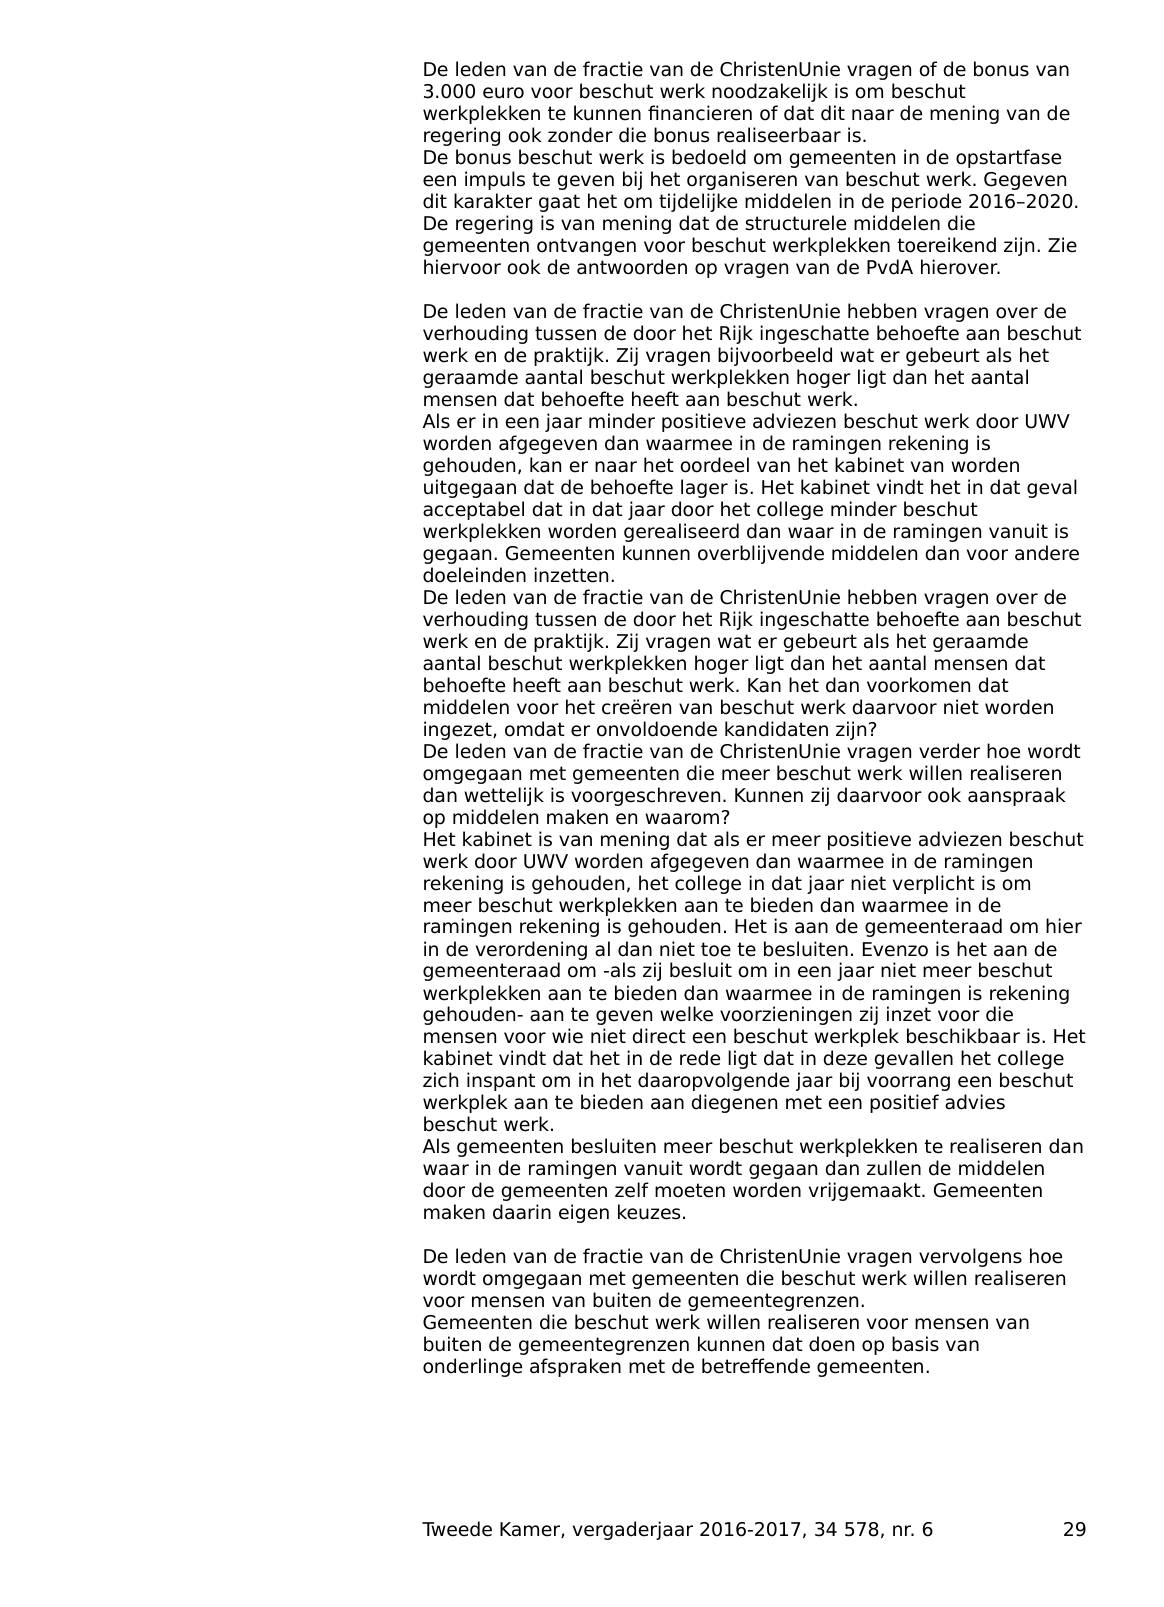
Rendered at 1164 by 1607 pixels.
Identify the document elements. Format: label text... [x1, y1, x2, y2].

text De leden van de fractie van de ChristenUnie vragen verder hoe wordt omgegaan met gemeenten die meer beschut werk willen realiseren dan wettelijk is voorgeschreven. Kunnen zij daarvoor ook aanspraak op middelen maken en waarom? [422, 741, 1087, 828]
text De leden van de fractie van de ChristenUnie hebben vragen over de verhouding tussen de door het Rijk ingeschatte behoefte aan beschut werk en de praktijk. Zij vragen wat er gebeurt als het geraamde aantal beschut werkplekken hoger ligt dan het aantal mensen dat behoefte heeft aan beschut werk. Kan het dan voorkomen dat middelen voor het creëren van beschut werk daarvoor niet worden ingezet, omdat er onvoldoende kandidaten zijn? [422, 587, 1087, 741]
text Als gemeenten besluiten meer beschut werkplekken te realiseren dan waar in de ramingen vanuit wordt gegaan dan zullen de middelen door de gemeenten zelf moeten worden vrijgemaakt. Gemeenten maken daarin eigen keuzes. [422, 1136, 1087, 1224]
text De leden van de fractie van de ChristenUnie vragen vervolgens hoe wordt omgegaan met gemeenten die beschut werk willen realiseren voor mensen van buiten de gemeentegrenzen. [422, 1246, 1087, 1312]
text De leden van de fractie van de ChristenUnie hebben vragen over de verhouding tussen de door het Rijk ingeschatte behoefte aan beschut werk en de praktijk. Zij vragen bijvoorbeeld wat er gebeurt als het geraamde aantal beschut werkplekken hoger ligt dan het aantal mensen dat behoefte heeft aan beschut werk. [422, 301, 1087, 411]
text De leden van de fractie van de ChristenUnie vragen of de bonus van 3.000 euro voor beschut werk noodzakelijk is om beschut werkplekken te kunnen financieren of dat dit naar de mening van de regering ook zonder die bonus realiseerbaar is. [422, 59, 1087, 147]
text Gemeenten die beschut werk willen realiseren voor mensen van buiten de gemeentegrenzen kunnen dat doen op basis van onderlinge afspraken met de betreffende gemeenten. [422, 1312, 1087, 1378]
text Het kabinet is van mening dat als er meer positieve adviezen beschut werk door UWV worden afgegeven dan waarmee in de ramingen rekening is gehouden, het college in dat jaar niet verplicht is om meer beschut werkplekken aan te bieden dan waarmee in de ramingen rekening is gehouden. Het is aan de gemeenteraad om hier in de verordening al dan niet toe te besluiten. Evenzo is het aan de gemeenteraad om -als zij besluit om in een jaar niet meer beschut werkplekken aan te bieden dan waarmee in de ramingen is rekening gehouden- aan te geven welke voorzieningen zij inzet voor die mensen voor wie niet direct een beschut werkplek beschikbaar is. Het kabinet vindt dat het in de rede ligt dat in deze gevallen het college zich inspant om in het daaropvolgende jaar bij voorrang een beschut werkplek aan te bieden aan diegenen met een positief advies beschut werk. [422, 828, 1087, 1136]
text De bonus beschut werk is bedoeld om gemeenten in de opstartfase een impuls te geven bij het organiseren van beschut werk. Gegeven dit karakter gaat het om tijdelijke middelen in de periode 2016–2020. De regering is van mening dat de structurele middelen die gemeenten ontvangen voor beschut werkplekken toereikend zijn. Zie hiervoor ook de antwoorden op vragen van de PvdA hierover. [422, 147, 1087, 279]
text Als er in een jaar minder positieve adviezen beschut werk door UWV worden afgegeven dan waarmee in de ramingen rekening is gehouden, kan er naar het oordeel van het kabinet van worden uitgegaan dat de behoefte lager is. Het kabinet vindt het in dat geval acceptabel dat in dat jaar door het college minder beschut werkplekken worden gerealiseerd dan waar in de ramingen vanuit is gegaan. Gemeenten kunnen overblijvende middelen dan voor andere doeleinden inzetten. [422, 411, 1087, 587]
